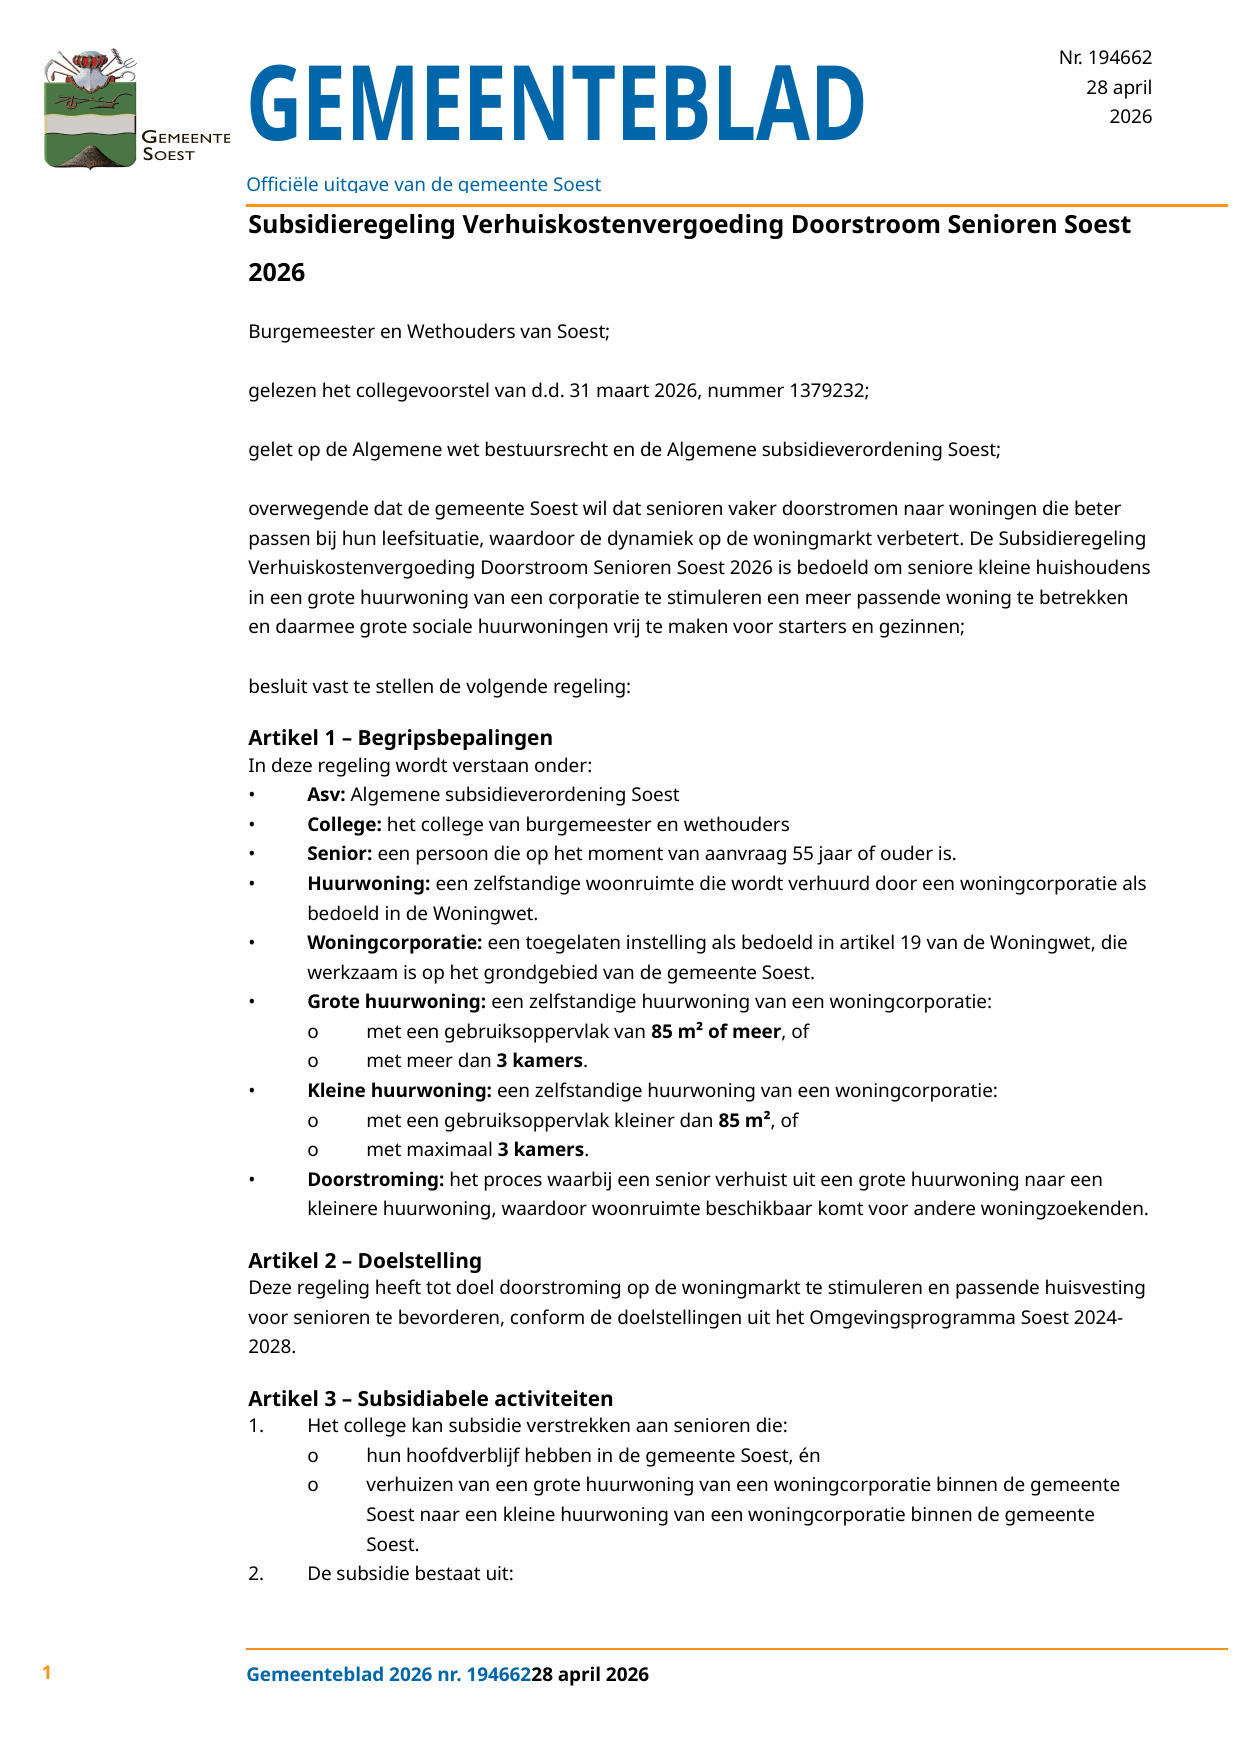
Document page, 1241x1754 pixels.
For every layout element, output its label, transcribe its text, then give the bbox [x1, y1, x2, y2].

list met maximaal 3 kamers. [307, 1136, 1152, 1162]
list met een gebruiksoppervlak van 85 m² of meer, of [307, 1018, 1152, 1044]
list met meer dan 3 kamers. [307, 1048, 1152, 1073]
list met een gebruiksoppervlak kleiner dan 85 m², of [307, 1107, 1152, 1132]
list Huurwoning: een zelfstandige woonruimte die wordt verhuurd door een woningcorporatie als bedoeld in de Woningwet. [248, 870, 1152, 925]
text Artikel 2 – Doelstelling [248, 1246, 1152, 1274]
list verhuizen van een grote huurwoning van een woningcorporatie binnen de gemeente Soest naar een kleine huurwoning van een woningcorporatie binnen de gemeente Soest. [307, 1472, 1152, 1556]
text Artikel 3 – Subsidiabele activiteiten [248, 1384, 1152, 1412]
picture [41, 47, 231, 172]
list Asv: Algemene subsidieverordening Soest [248, 781, 1152, 807]
text overwegende dat de gemeente Soest wil dat senioren vaker doorstromen naar woningen die beter passen bij hun leefsituatie, waardoor de dynamiek op de woningmarkt verbetert. De Subsidieregeling Verhuiskostenvergoeding Doorstroom Senioren Soest 2026 is bedoeld om seniore kleine huishoudens in een grote huurwoning van een corporatie te stimuleren een meer passende woning te betrekken en daarmee grote sociale huurwoningen vrij te maken voor starters en gezinnen; [248, 495, 1152, 639]
text In deze regeling wordt verstaan onder: [248, 752, 1152, 777]
list De subsidie bestaat uit: [248, 1560, 1152, 1586]
text gelet op de Algemene wet bestuursrecht en de Algemene subsidieverordening Soest; [248, 436, 1152, 462]
text Subsidieregeling Verhuiskostenvergoeding Doorstroom Senioren Soest 2026 [248, 207, 1152, 288]
list Senior: een persoon die op het moment van aanvraag 55 jaar of ouder is. [248, 841, 1152, 866]
text gelezen het collegevoorstel van d.d. 31 maart 2026, nummer 1379232; [248, 377, 1152, 403]
list Woningcorporatie: een toegelaten instelling als bedoeld in artikel 19 van de Woningwet, die werkzaam is op het grondgebied van de gemeente Soest. [248, 929, 1152, 984]
text besluit vast te stellen de volgende regeling: [248, 673, 1152, 699]
text Deze regeling heeft tot doel doorstroming op de woningmarkt te stimuleren en passende huisvesting voor senioren te bevorderen, conform de doelstellingen uit het Omgevingsprogramma Soest 2024-2028. [248, 1274, 1152, 1359]
list Kleine huurwoning: een zelfstandige huurwoning van een woningcorporatie: [248, 1077, 1152, 1103]
text Burgemeester en Wethouders van Soest; [248, 318, 1152, 344]
list Het college kan subsidie verstrekken aan senioren die: [248, 1412, 1152, 1438]
text Artikel 1 – Begripsbepalingen [248, 723, 1152, 752]
list Grote huurwoning: een zelfstandige huurwoning van een woningcorporatie: [248, 988, 1152, 1014]
list College: het college van burgemeester en wethouders [248, 811, 1152, 837]
list hun hoofdverblijf hebben in de gemeente Soest, én [307, 1442, 1152, 1468]
list Doorstroming: het proces waarbij een senior verhuist uit een grote huurwoning naar een kleinere huurwoning, waardoor woonruimte beschikbaar komt voor andere woningzoekenden. [248, 1166, 1152, 1221]
